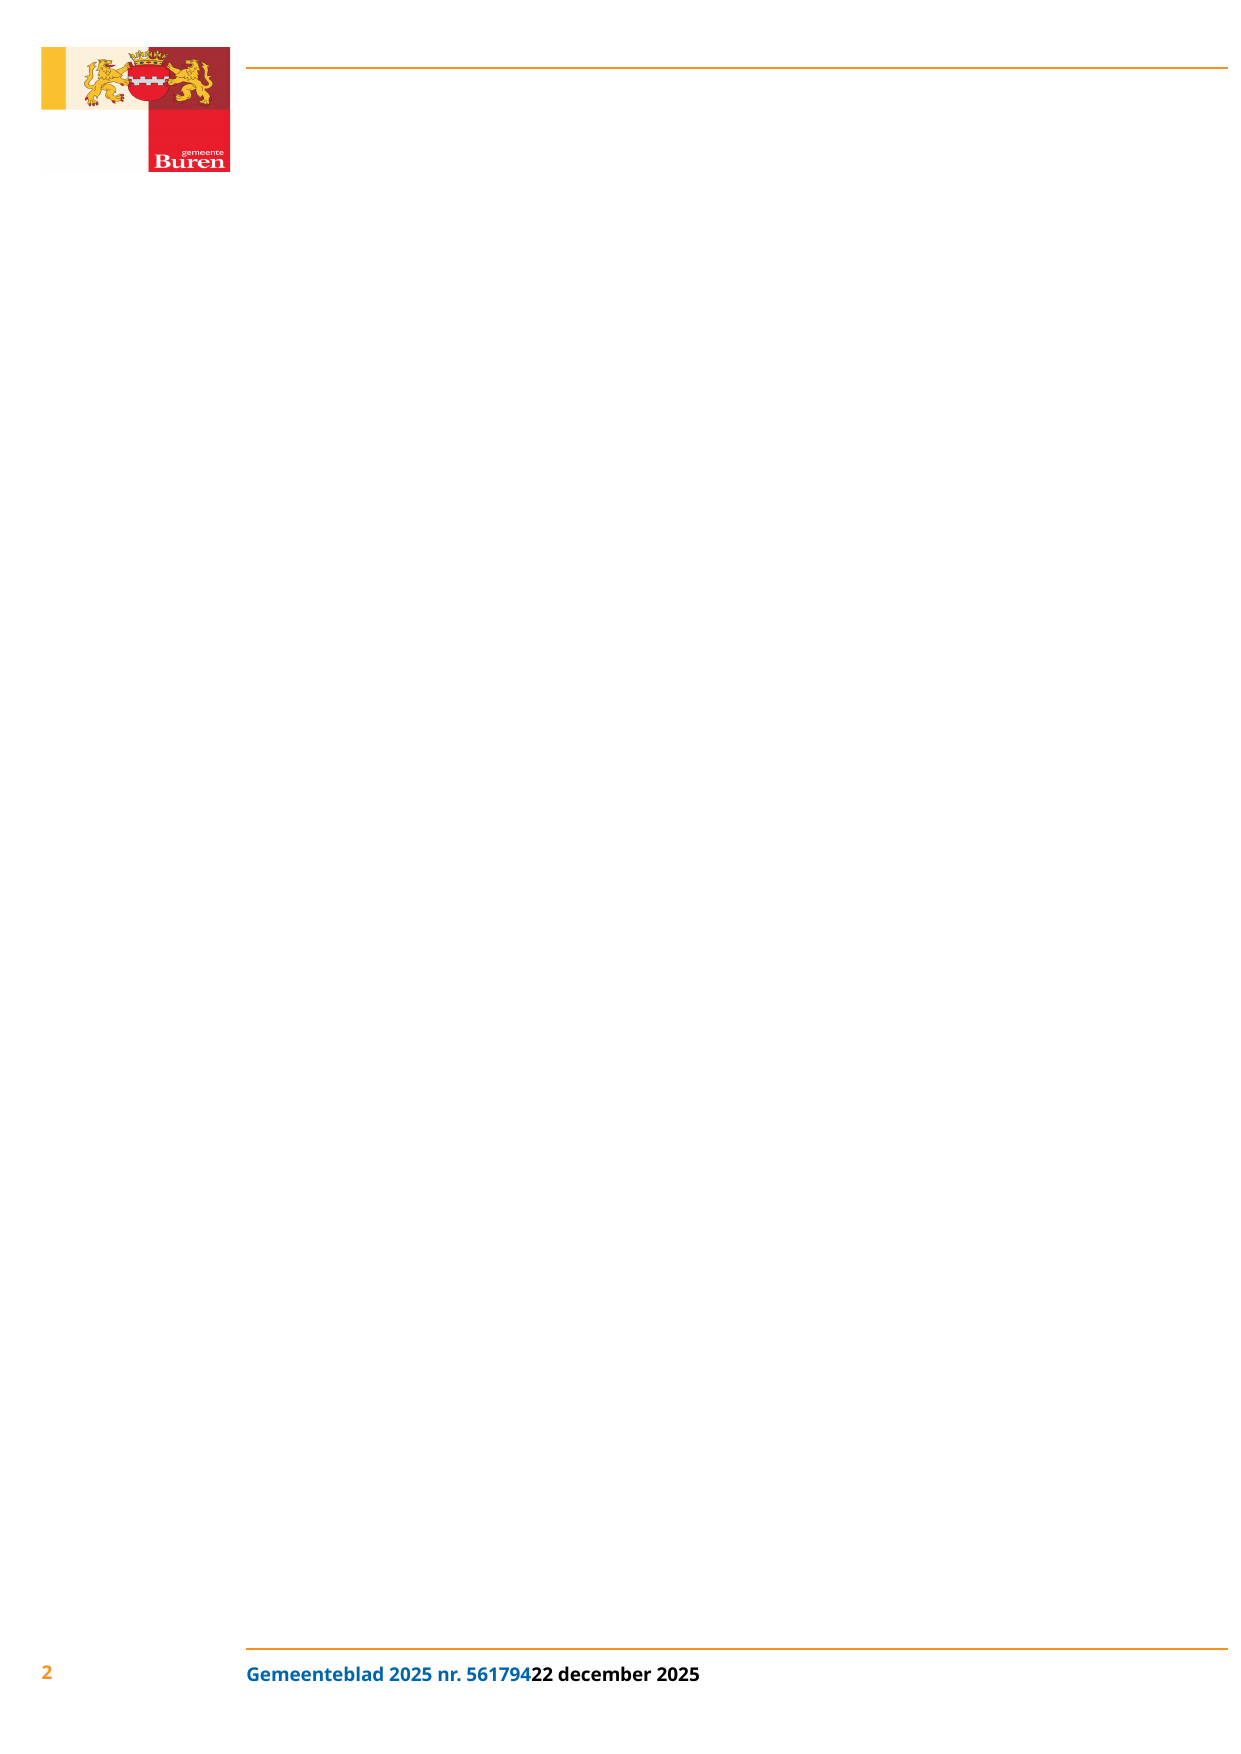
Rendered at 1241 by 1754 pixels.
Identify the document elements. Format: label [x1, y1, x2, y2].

picture [41, 47, 231, 172]
